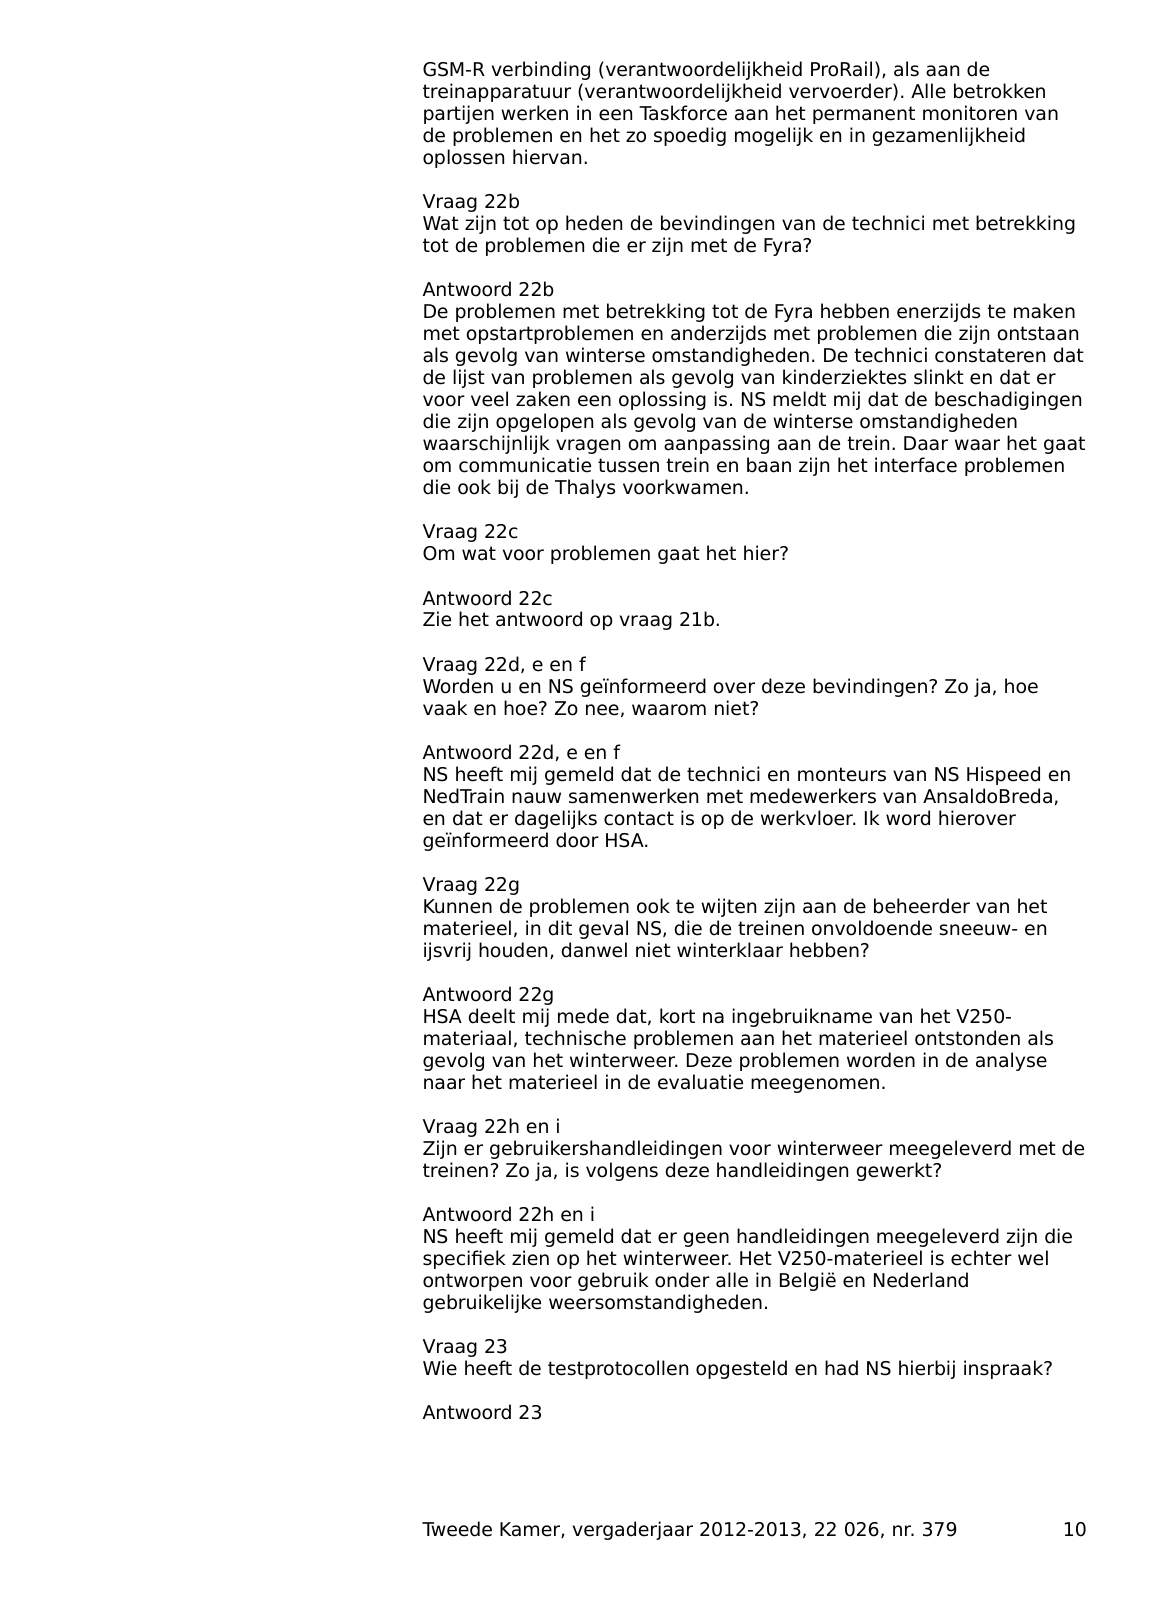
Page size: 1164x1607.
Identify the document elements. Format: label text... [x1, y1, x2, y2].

text Vraag 22h en i [422, 1116, 1087, 1138]
text Antwoord 22g [422, 984, 1087, 1006]
text Antwoord 22h en i [422, 1204, 1087, 1226]
text Vraag 22d, e en f [422, 653, 1087, 676]
text Antwoord 23 [422, 1402, 1087, 1424]
text Vraag 22g [422, 874, 1087, 896]
text NS heeft mij gemeld dat de technici en monteurs van NS Hispeed en NedTrain nauw samenwerken met medewerkers van AnsaldoBreda, en dat er dagelijks contact is op de werkvloer. Ik word hierover geïnformeerd door HSA. [422, 764, 1087, 852]
text Om wat voor problemen gaat het hier? [422, 543, 1087, 565]
text De problemen met betrekking tot de Fyra hebben enerzijds te maken met opstartproblemen en anderzijds met problemen die zijn ontstaan als gevolg van winterse omstandigheden. De technici constateren dat de lijst van problemen als gevolg van kinderziektes slinkt en dat er voor veel zaken een oplossing is. NS meldt mij dat de beschadigingen die zijn opgelopen als gevolg van de winterse omstandigheden waarschijnlijk vragen om aanpassing aan de trein. Daar waar het gaat om communicatie tussen trein en baan zijn het interface problemen die ook bij de Thalys voorkwamen. [422, 301, 1087, 499]
text Vraag 22c [422, 521, 1087, 543]
text Worden u en NS geïnformeerd over deze bevindingen? Zo ja, hoe vaak en hoe? Zo nee, waarom niet? [422, 676, 1087, 719]
text Antwoord 22c [422, 587, 1087, 609]
text Kunnen de problemen ook te wijten zijn aan de beheerder van het materieel, in dit geval NS, die de treinen onvoldoende sneeuw- en ijsvrij houden, danwel niet winterklaar hebben? [422, 896, 1087, 962]
text Antwoord 22d, e en f [422, 742, 1087, 764]
text HSA deelt mij mede dat, kort na ingebruikname van het V250-materiaal, technische problemen aan het materieel ontstonden als gevolg van het winterweer. Deze problemen worden in de analyse naar het materieel in de evaluatie meegenomen. [422, 1006, 1087, 1094]
text Zie het antwoord op vraag 21b. [422, 609, 1087, 631]
text Vraag 23 [422, 1336, 1087, 1358]
text Wat zijn tot op heden de bevindingen van de technici met betrekking tot de problemen die er zijn met de Fyra? [422, 213, 1087, 257]
text Zijn er gebruikershandleidingen voor winterweer meegeleverd met de treinen? Zo ja, is volgens deze handleidingen gewerkt? [422, 1138, 1087, 1182]
text GSM-R verbinding (verantwoordelijkheid ProRail), als aan de treinapparatuur (verantwoordelijkheid vervoerder). Alle betrokken partijen werken in een Taskforce aan het permanent monitoren van de problemen en het zo spoedig mogelijk en in gezamenlijkheid oplossen hiervan. [422, 59, 1087, 169]
text Vraag 22b [422, 191, 1087, 213]
text Antwoord 22b [422, 279, 1087, 301]
text NS heeft mij gemeld dat er geen handleidingen meegeleverd zijn die specifiek zien op het winterweer. Het V250-materieel is echter wel ontworpen voor gebruik onder alle in België en Nederland gebruikelijke weersomstandigheden. [422, 1226, 1087, 1314]
text Wie heeft de testprotocollen opgesteld en had NS hierbij inspraak? [422, 1358, 1087, 1380]
